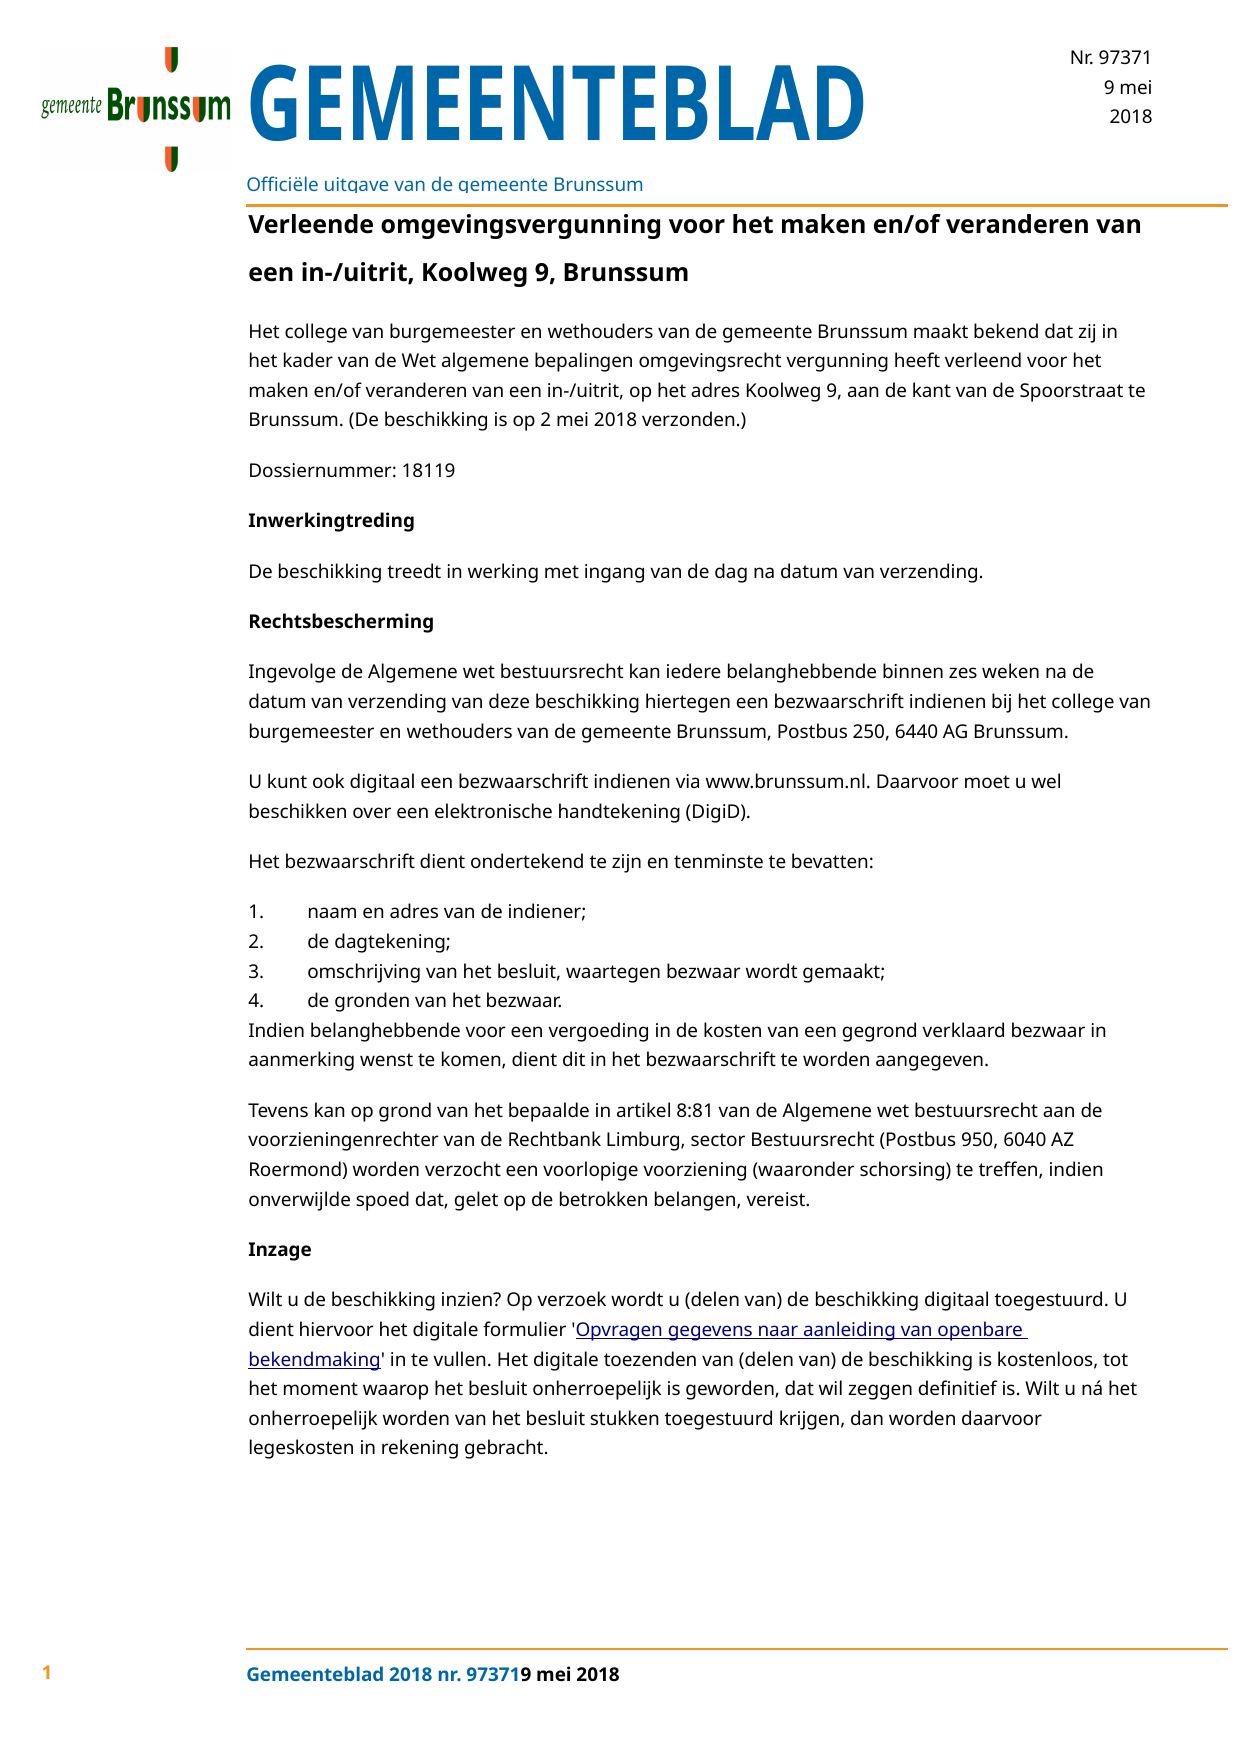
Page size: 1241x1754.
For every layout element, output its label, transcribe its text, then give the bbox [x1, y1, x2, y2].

list naam en adres van de indiener; [248, 899, 1152, 924]
text Het college van burgemeester en wethouders van de gemeente Brunssum maakt bekend dat zij in het kader van de Wet algemene bepalingen omgevingsrecht vergunning heeft verleend voor het maken en/of veranderen van een in-/uitrit, op het adres Koolweg 9, aan de kant van de Spoorstraat te Brunssum. (De beschikking is op 2 mei 2018 verzonden.) [248, 318, 1152, 432]
text Inzage [248, 1236, 1152, 1262]
list omschrijving van het besluit, waartegen bezwaar wordt gemaakt; [248, 958, 1152, 984]
text Ingevolge de Algemene wet bestuursrecht kan iedere belanghebbende binnen zes weken na de datum van verzending van deze beschikking hiertegen een bezwaarschrift indienen bij het college van burgemeester en wethouders van de gemeente Brunssum, Postbus 250, 6440 AG Brunssum. [248, 659, 1152, 744]
text Tevens kan op grond van het bepaalde in artikel 8:81 van de Algemene wet bestuursrecht aan de voorzieningenrechter van de Rechtbank Limburg, sector Bestuursrecht (Postbus 950, 6040 AZ Roermond) worden verzocht een voorlopige voorziening (waaronder schorsing) te treffen, indien onverwijlde spoed dat, gelet op de betrokken belangen, vereist. [248, 1097, 1152, 1212]
list de dagtekening; [248, 928, 1152, 954]
text Indien belanghebbende voor een vergoeding in de kosten van een gegrond verklaard bezwaar in aanmerking wenst te komen, dient dit in het bezwaarschrift te worden aangegeven. [248, 1017, 1152, 1072]
text Inwerkingtreding [248, 507, 1152, 533]
text U kunt ook digitaal een bezwaarschrift indienen via www.brunssum.nl. Daarvoor moet u wel beschikken over een elektronische handtekening (DigiD). [248, 768, 1152, 824]
text Het bezwaarschrift dient ondertekend te zijn en tenminste te bevatten: [248, 848, 1152, 874]
text Rechtsbescherming [248, 608, 1152, 634]
picture [41, 47, 231, 172]
text De beschikking treedt in werking met ingang van de dag na datum van verzending. [248, 558, 1152, 584]
list de gronden van het bezwaar. [248, 987, 1152, 1013]
text Verleende omgevingsvergunning voor het maken en/of veranderen van een in-/uitrit, Koolweg 9, Brunssum [248, 207, 1152, 288]
text Dossiernummer: 18119 [248, 457, 1152, 483]
text Wilt u de beschikking inzien? Op verzoek wordt u (delen van) de beschikking digitaal toegestuurd. U dient hiervoor het digitale formulier 'Opvragen gegevens naar aanleiding van openbare bekendmaking' in te vullen. Het digitale toezenden van (delen van) de beschikking is kostenloos, tot het moment waarop het besluit onherroepelijk is geworden, dat wil zeggen definitief is. Wilt u ná het onherroepelijk worden van het besluit stukken toegestuurd krijgen, dan worden daarvoor legeskosten in rekening gebracht. [248, 1287, 1152, 1460]
